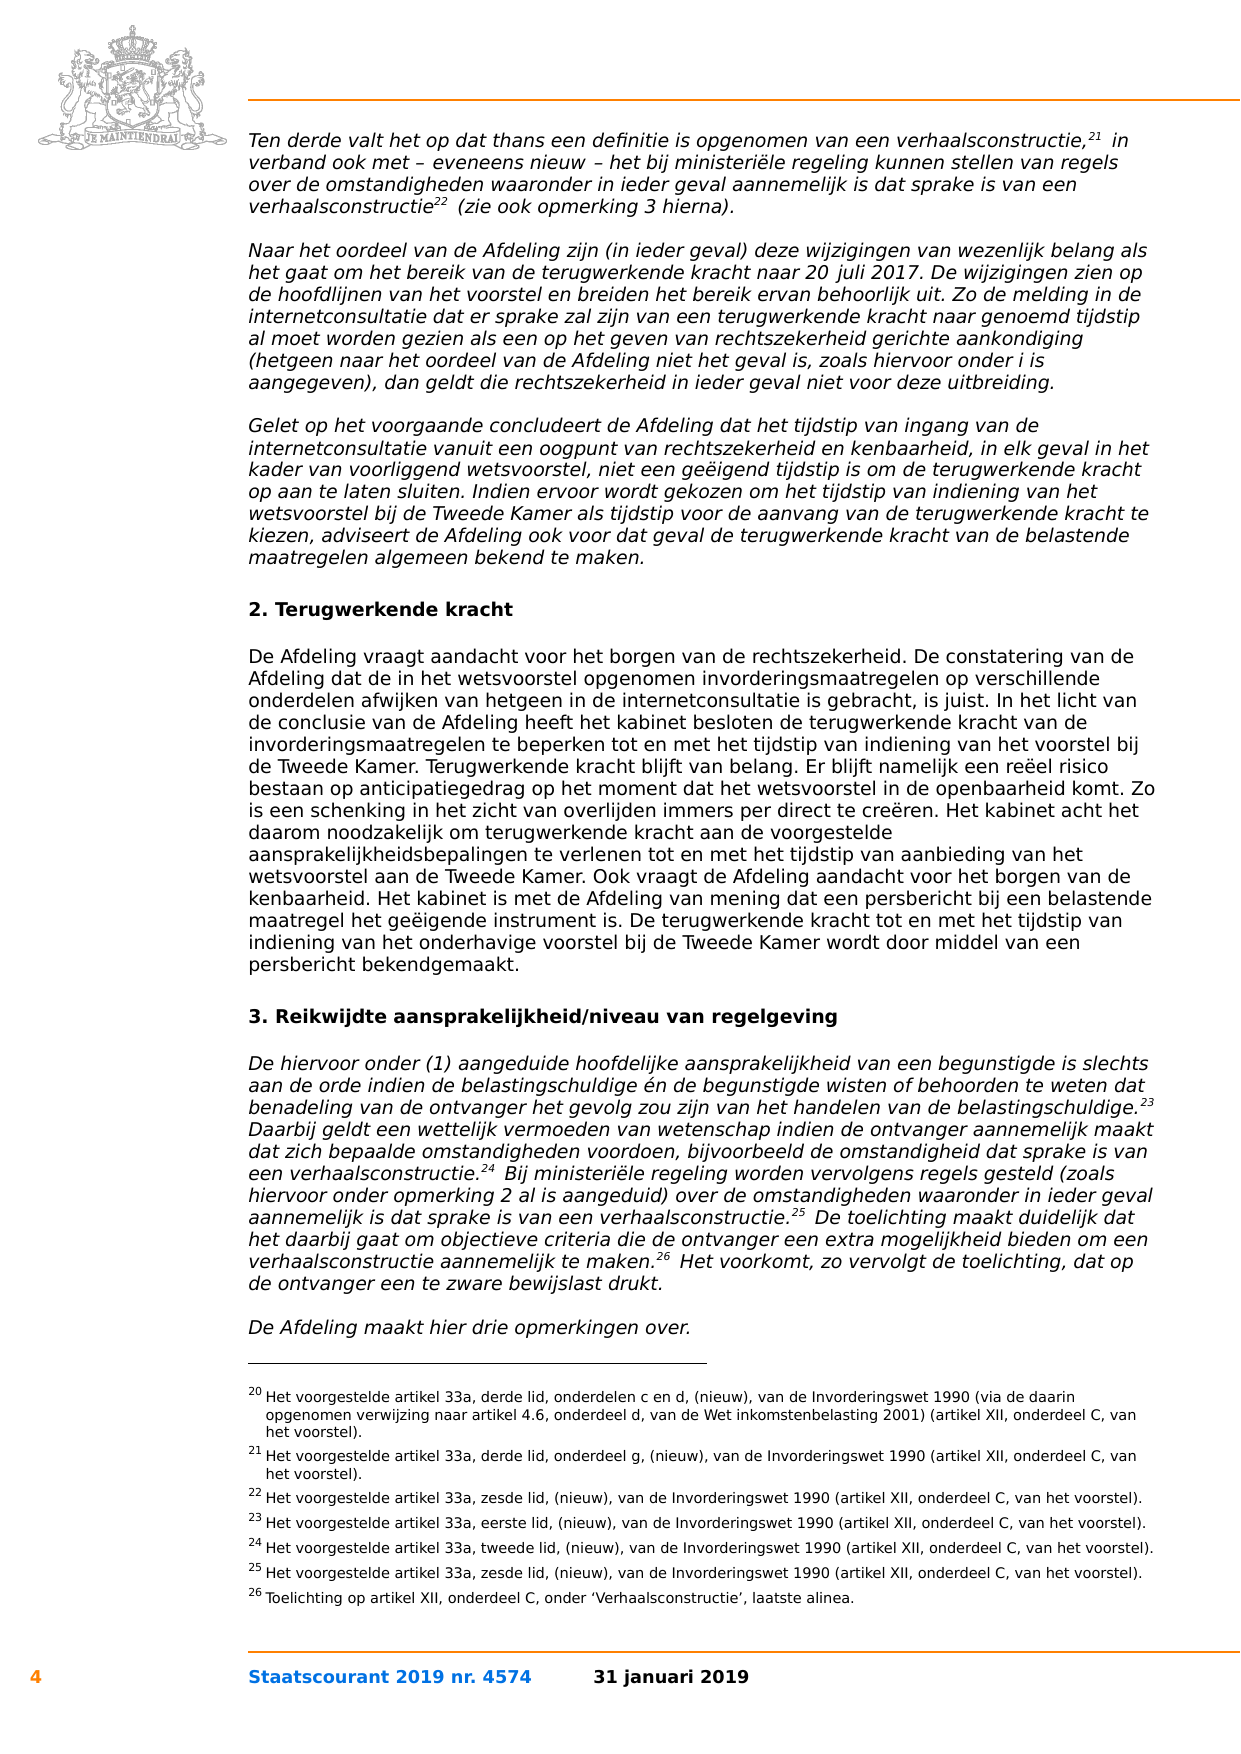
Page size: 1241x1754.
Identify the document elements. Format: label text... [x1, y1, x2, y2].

subtitle 3. Reikwijdte aansprakelijkheid/niveau van regelgeving [248, 1006, 1163, 1028]
text De Afdeling maakt hier drie opmerkingen over. [248, 1317, 1163, 1338]
text Ten derde valt het op dat thans een definitie is opgenomen van een verhaalsconstructie, in verband ook met – eveneens nieuw – het bij ministeriële regeling kunnen stellen van regels over de omstandigheden waaronder in ieder geval aannemelijk is dat sprake is van een verhaalsconstructie (zie ook opmerking 3 hierna). [248, 130, 1163, 218]
text Het voorgestelde artikel 33a, eerste lid, (nieuw), van de Invorderingswet 1990 (artikel XII, onderdeel C, van het voorstel). [248, 1511, 1163, 1533]
text De hiervoor onder (1) aangeduide hoofdelijke aansprakelijkheid van een begunstigde is slechts aan de orde indien de belastingschuldige én de begunstigde wisten of behoorden te weten dat benadeling van de ontvanger het gevolg zou zijn van het handelen van de belastingschuldige. Daarbij geldt een wettelijk vermoeden van wetenschap indien de ontvanger aannemelijk maakt dat zich bepaalde omstandigheden voordoen, bijvoorbeeld de omstandigheid dat sprake is van een verhaalsconstructie. Bij ministeriële regeling worden vervolgens regels gesteld (zoals hiervoor onder opmerking 2 al is aangeduid) over de omstandigheden waaronder in ieder geval aannemelijk is dat sprake is van een verhaalsconstructie. De toelichting maakt duidelijk dat het daarbij gaat om objectieve criteria die de ontvanger een extra mogelijkheid bieden om een verhaalsconstructie aannemelijk te maken. Het voorkomt, zo vervolgt de toelichting, dat op de ontvanger een te zware bewijslast drukt. [248, 1053, 1163, 1295]
text Naar het oordeel van de Afdeling zijn (in ieder geval) deze wijzigingen van wezenlijk belang als het gaat om het bereik van de terugwerkende kracht naar 20 juli 2017. De wijzigingen zien op de hoofdlijnen van het voorstel en breiden het bereik ervan behoorlijk uit. Zo de melding in de internetconsultatie dat er sprake zal zijn van een terugwerkende kracht naar genoemd tijdstip al moet worden gezien als een op het geven van rechtszekerheid gerichte aankondiging (hetgeen naar het oordeel van de Afdeling niet het geval is, zoals hiervoor onder i is aangegeven), dan geldt die rechtszekerheid in ieder geval niet voor deze uitbreiding. [248, 240, 1163, 393]
text Het voorgestelde artikel 33a, derde lid, onderdelen c en d, (nieuw), van de Invorderingswet 1990 (via de daarin opgenomen verwijzing naar artikel 4.6, onderdeel d, van de Wet inkomstenbelasting 2001) (artikel XII, onderdeel C, van het voorstel). [248, 1385, 1163, 1441]
text Toelichting op artikel XII, onderdeel C, onder ‘Verhaalsconstructie’, laatste alinea. [248, 1586, 1163, 1608]
text Het voorgestelde artikel 33a, derde lid, onderdeel g, (nieuw), van de Invorderingswet 1990 (artikel XII, onderdeel C, van het voorstel). [248, 1444, 1163, 1483]
text Het voorgestelde artikel 33a, tweede lid, (nieuw), van de Invorderingswet 1990 (artikel XII, onderdeel C, van het voorstel). [248, 1536, 1163, 1558]
text Het voorgestelde artikel 33a, zesde lid, (nieuw), van de Invorderingswet 1990 (artikel XII, onderdeel C, van het voorstel). [248, 1561, 1163, 1583]
text De Afdeling vraagt aandacht voor het borgen van de rechtszekerheid. De constatering van de Afdeling dat de in het wetsvoorstel opgenomen invorderingsmaatregelen op verschillende onderdelen afwijken van hetgeen in de internetconsultatie is gebracht, is juist. In het licht van de conclusie van de Afdeling heeft het kabinet besloten de terugwerkende kracht van de invorderingsmaatregelen te beperken tot en met het tijdstip van indiening van het voorstel bij de Tweede Kamer. Terugwerkende kracht blijft van belang. Er blijft namelijk een reëel risico bestaan op anticipatiegedrag op het moment dat het wetsvoorstel in de openbaarheid komt. Zo is een schenking in het zicht van overlijden immers per direct te creëren. Het kabinet acht het daarom noodzakelijk om terugwerkende kracht aan de voorgestelde aansprakelijkheidsbepalingen te verlenen tot en met het tijdstip van aanbieding van het wetsvoorstel aan de Tweede Kamer. Ook vraagt de Afdeling aandacht voor het borgen van de kenbaarheid. Het kabinet is met de Afdeling van mening dat een persbericht bij een belastende maatregel het geëigende instrument is. De terugwerkende kracht tot en met het tijdstip van indiening van het onderhavige voorstel bij de Tweede Kamer wordt door middel van een persbericht bekendgemaakt. [248, 646, 1163, 976]
subtitle 2. Terugwerkende kracht [248, 599, 1163, 621]
picture [38, 25, 227, 150]
text Het voorgestelde artikel 33a, zesde lid, (nieuw), van de Invorderingswet 1990 (artikel XII, onderdeel C, van het voorstel). [248, 1486, 1163, 1508]
text Gelet op het voorgaande concludeert de Afdeling dat het tijdstip van ingang van de internetconsultatie vanuit een oogpunt van rechtszekerheid en kenbaarheid, in elk geval in het kader van voorliggend wetsvoorstel, niet een geëigend tijdstip is om de terugwerkende kracht op aan te laten sluiten. Indien ervoor wordt gekozen om het tijdstip van indiening van het wetsvoorstel bij de Tweede Kamer als tijdstip voor de aanvang van de terugwerkende kracht te kiezen, adviseert de Afdeling ook voor dat geval de terugwerkende kracht van de belastende maatregelen algemeen bekend te maken. [248, 415, 1163, 569]
